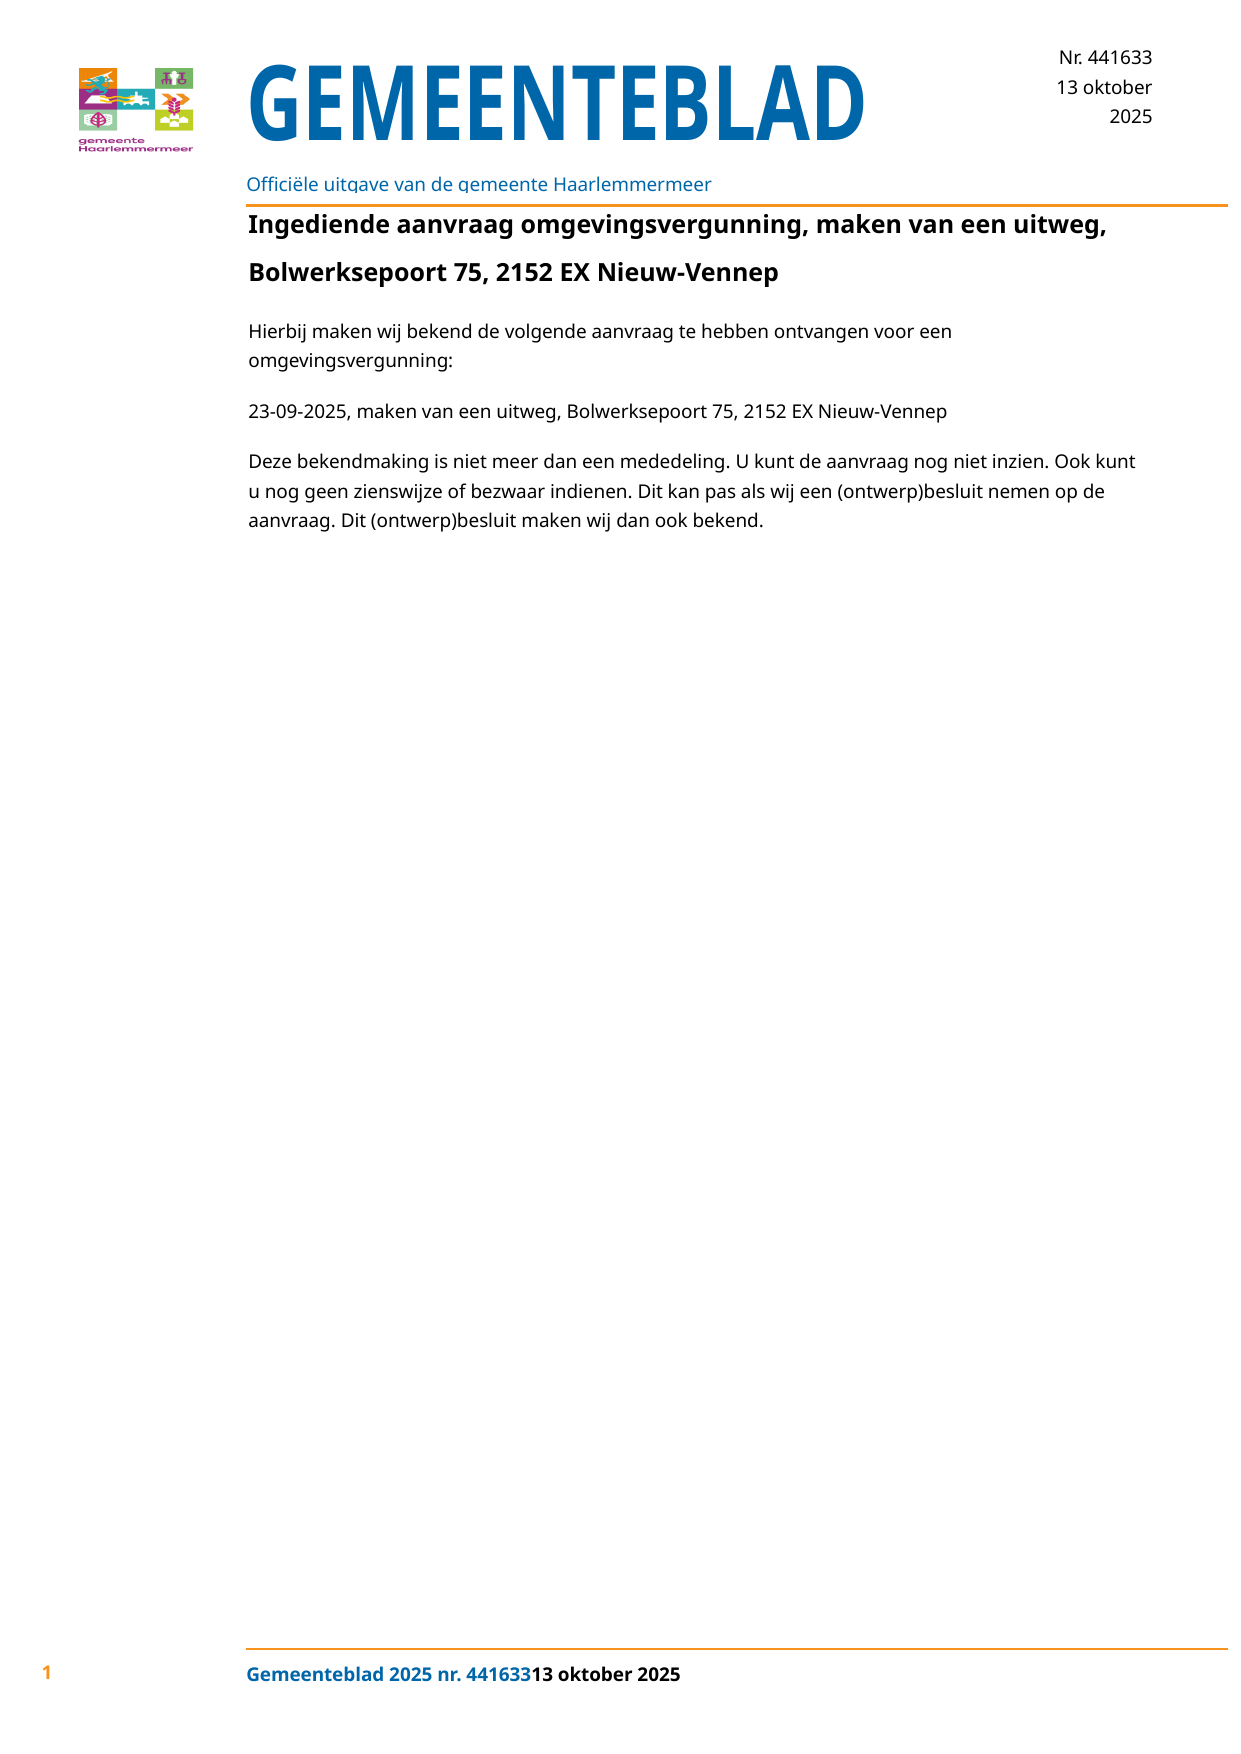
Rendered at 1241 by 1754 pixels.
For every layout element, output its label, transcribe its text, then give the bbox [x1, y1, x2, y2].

text Hierbij maken wij bekend de volgende aanvraag te hebben ontvangen voor een omgevingsvergunning: [248, 318, 1152, 373]
text Ingediende aanvraag omgevingsvergunning, maken van een uitweg, Bolwerksepoort 75, 2152 EX Nieuw-Vennep [248, 207, 1152, 288]
picture [41, 47, 231, 172]
text Deze bekendmaking is niet meer dan een mededeling. U kunt de aanvraag nog niet inzien. Ook kunt u nog geen zienswijze of bezwaar indienen. Dit kan pas als wij een (ontwerp)besluit nemen op de aanvraag. Dit (ontwerp)besluit maken wij dan ook bekend. [248, 448, 1152, 533]
text 23-09-2025, maken van een uitweg, Bolwerksepoort 75, 2152 EX Nieuw-Vennep [248, 398, 1152, 424]
